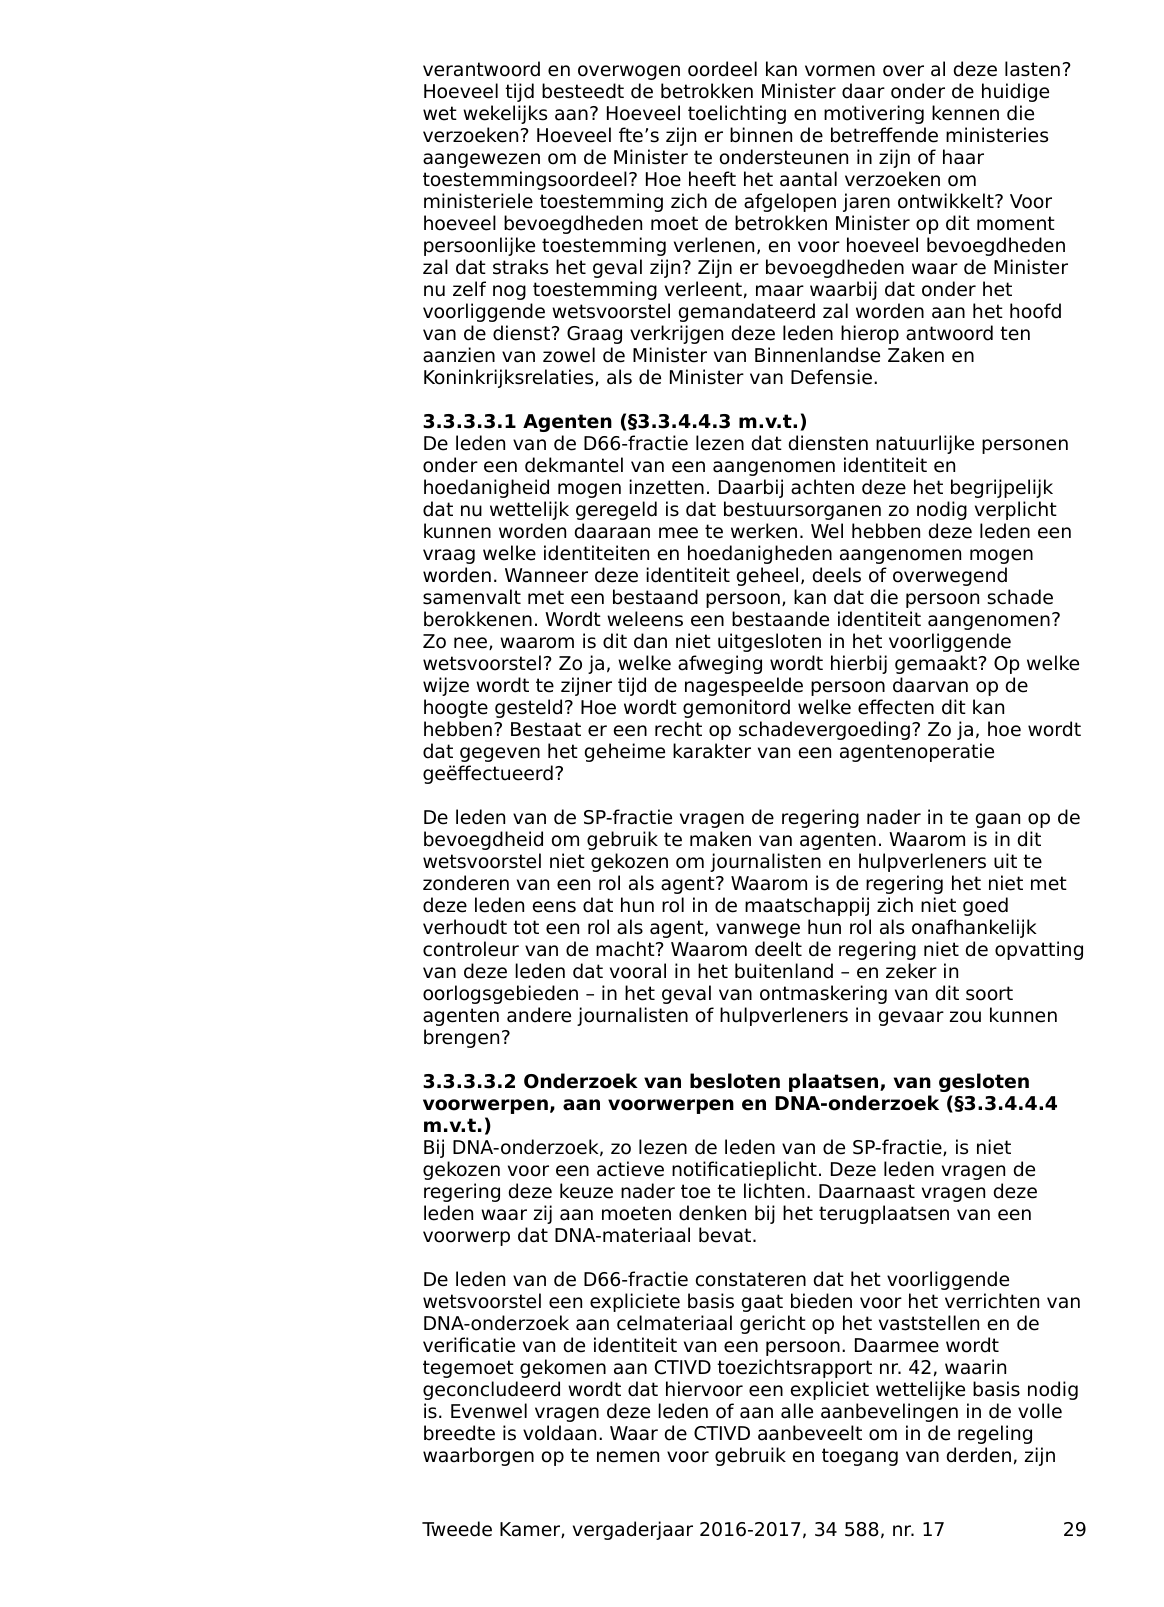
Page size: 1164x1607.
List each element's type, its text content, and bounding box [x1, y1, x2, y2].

subtitle 3.3.3.3.2 Onderzoek van besloten plaatsen, van gesloten voorwerpen, aan voorwerpen en DNA-onderzoek (§3.3.4.4.4 m.v.t.) [422, 1071, 1087, 1137]
text De leden van de D66-fractie constateren dat het voorliggende wetsvoorstel een expliciete basis gaat bieden voor het verrichten van DNA-onderzoek aan celmateriaal gericht op het vaststellen en de verificatie van de identiteit van een persoon. Daarmee wordt tegemoet gekomen aan CTIVD toezichtsrapport nr. 42, waarin geconcludeerd wordt dat hiervoor een expliciet wettelijke basis nodig is. Evenwel vragen deze leden of aan alle aanbevelingen in de volle breedte is voldaan. Waar de CTIVD aanbeveelt om in de regeling waarborgen op te nemen voor gebruik en toegang van derden, zijn [422, 1269, 1087, 1467]
text De leden van de SP-fractie vragen de regering nader in te gaan op de bevoegdheid om gebruik te maken van agenten. Waarom is in dit wetsvoorstel niet gekozen om journalisten en hulpverleners uit te zonderen van een rol als agent? Waarom is de regering het niet met deze leden eens dat hun rol in de maatschappij zich niet goed verhoudt tot een rol als agent, vanwege hun rol als onafhankelijk controleur van de macht? Waarom deelt de regering niet de opvatting van deze leden dat vooral in het buitenland – en zeker in oorlogsgebieden – in het geval van ontmaskering van dit soort agenten andere journalisten of hulpverleners in gevaar zou kunnen brengen? [422, 807, 1087, 1048]
text De leden van de D66-fractie lezen dat diensten natuurlijke personen onder een dekmantel van een aangenomen identiteit en hoedanigheid mogen inzetten. Daarbij achten deze het begrijpelijk dat nu wettelijk geregeld is dat bestuursorganen zo nodig verplicht kunnen worden daaraan mee te werken. Wel hebben deze leden een vraag welke identiteiten en hoedanigheden aangenomen mogen worden. Wanneer deze identiteit geheel, deels of overwegend samenvalt met een bestaand persoon, kan dat die persoon schade berokkenen. Wordt weleens een bestaande identiteit aangenomen? Zo nee, waarom is dit dan niet uitgesloten in het voorliggende wetsvoorstel? Zo ja, welke afweging wordt hierbij gemaakt? Op welke wijze wordt te zijner tijd de nagespeelde persoon daarvan op de hoogte gesteld? Hoe wordt gemonitord welke effecten dit kan hebben? Bestaat er een recht op schadevergoeding? Zo ja, hoe wordt dat gegeven het geheime karakter van een agentenoperatie geëffectueerd? [422, 433, 1087, 784]
text verantwoord en overwogen oordeel kan vormen over al deze lasten? Hoeveel tijd besteedt de betrokken Minister daar onder de huidige wet wekelijks aan? Hoeveel toelichting en motivering kennen die verzoeken? Hoeveel fte’s zijn er binnen de betreffende ministeries aangewezen om de Minister te ondersteunen in zijn of haar toestemmingsoordeel? Hoe heeft het aantal verzoeken om ministeriele toestemming zich de afgelopen jaren ontwikkelt? Voor hoeveel bevoegdheden moet de betrokken Minister op dit moment persoonlijke toestemming verlenen, en voor hoeveel bevoegdheden zal dat straks het geval zijn? Zijn er bevoegdheden waar de Minister nu zelf nog toestemming verleent, maar waarbij dat onder het voorliggende wetsvoorstel gemandateerd zal worden aan het hoofd van de dienst? Graag verkrijgen deze leden hierop antwoord ten aanzien van zowel de Minister van Binnenlandse Zaken en Koninkrijksrelaties, als de Minister van Defensie. [422, 59, 1087, 389]
subtitle 3.3.3.3.1 Agenten (§3.3.4.4.3 m.v.t.) [422, 411, 1087, 433]
text Bij DNA-onderzoek, zo lezen de leden van de SP-fractie, is niet gekozen voor een actieve notificatieplicht. Deze leden vragen de regering deze keuze nader toe te lichten. Daarnaast vragen deze leden waar zij aan moeten denken bij het terugplaatsen van een voorwerp dat DNA-materiaal bevat. [422, 1137, 1087, 1247]
